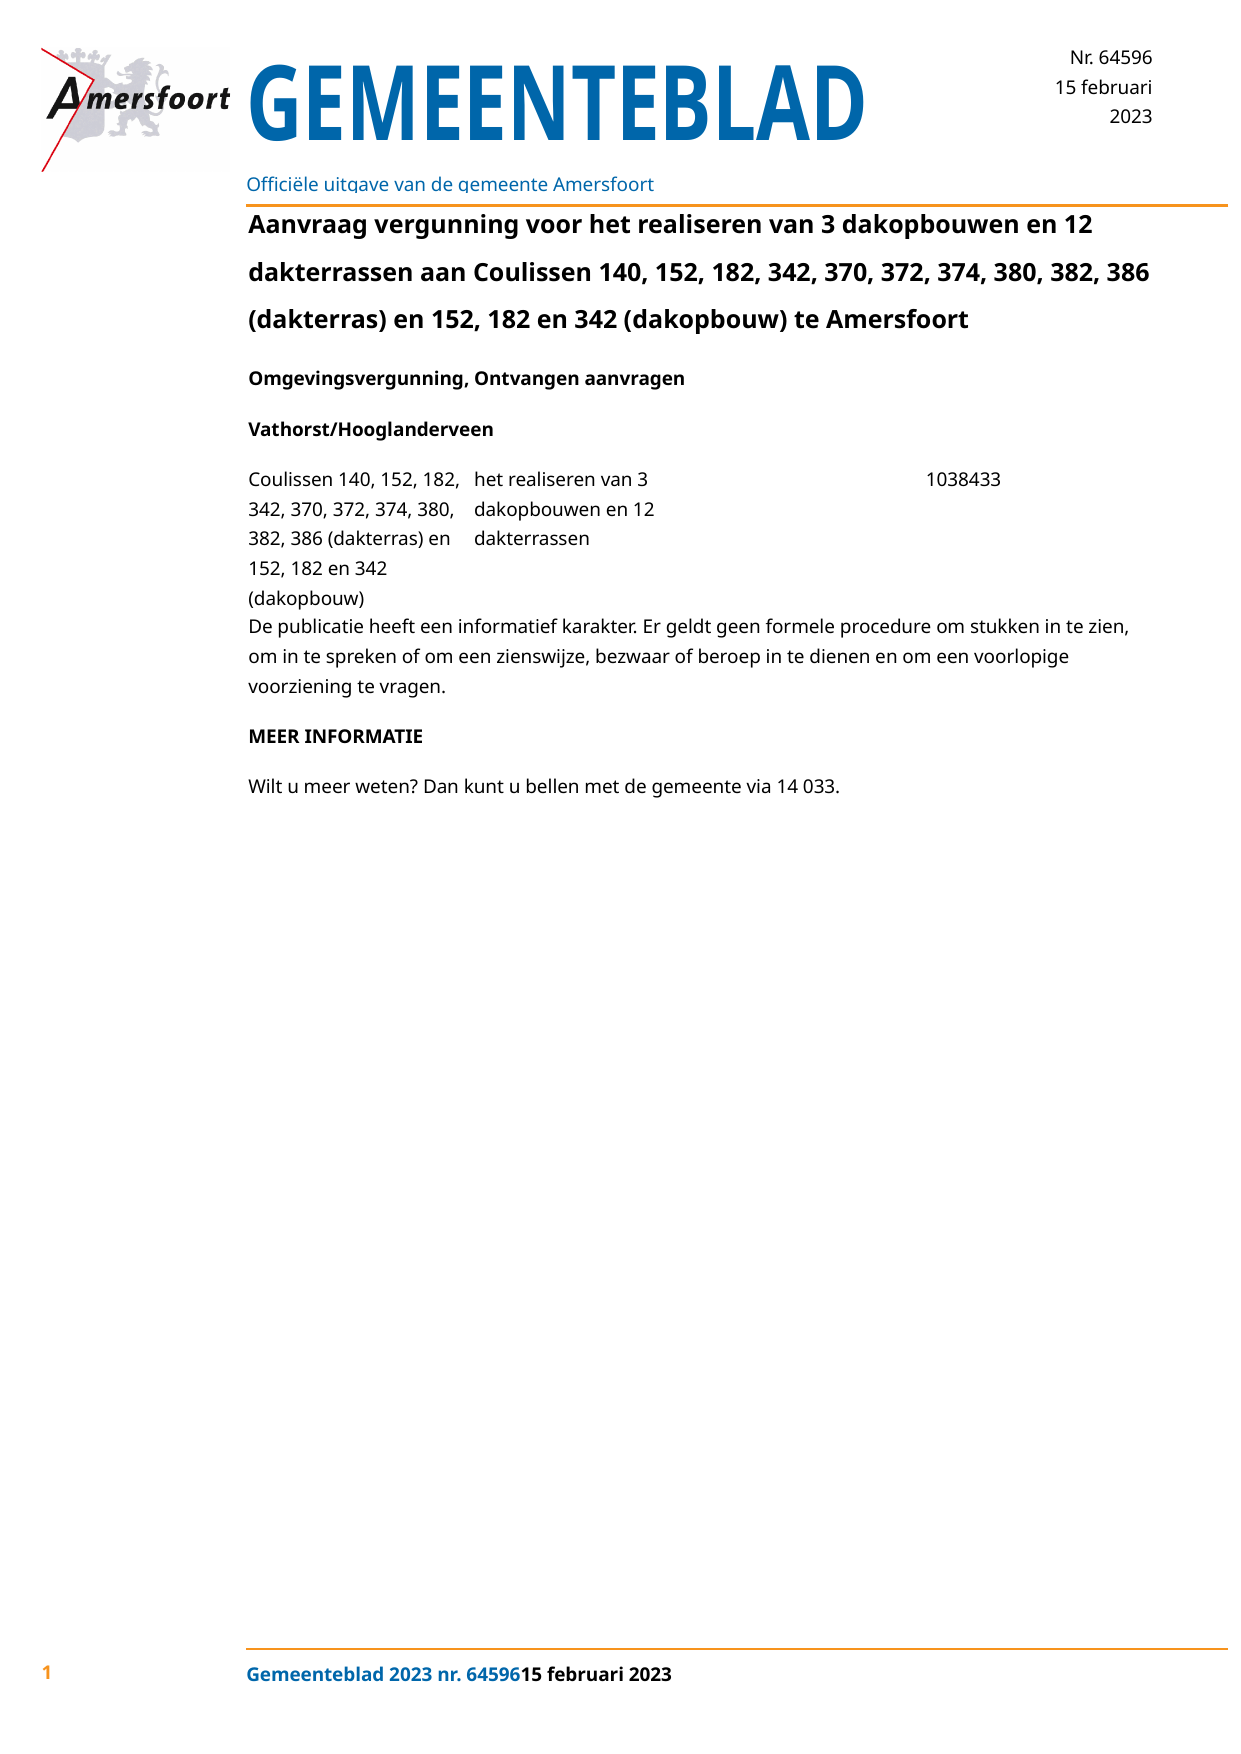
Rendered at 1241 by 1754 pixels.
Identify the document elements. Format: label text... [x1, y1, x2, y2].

picture [41, 47, 231, 172]
text Vathorst/Hooglanderveen [248, 416, 1152, 442]
text Aanvraag vergunning voor het realiseren van 3 dakopbouwen en 12 dakterrassen aan Coulissen 140, 152, 182, 342, 370, 372, 374, 380, 382, 386 (dakterras) en 152, 182 en 342 (dakopbouw) te Amersfoort [248, 207, 1152, 336]
table_header het realiseren van 3 dakopbouwen en 12 dakterrassen [474, 466, 700, 611]
table_header 1038433 [926, 466, 1152, 611]
text MEER INFORMATIE [248, 723, 1152, 749]
text Wilt u meer weten? Dan kunt u bellen met de gemeente via 14 033. [248, 774, 1152, 799]
table_header [700, 466, 926, 611]
text De publicatie heeft een informatief karakter. Er geldt geen formele procedure om stukken in te zien, om in te spreken of om een zienswijze, bezwaar of beroep in te dienen en om een voorlopige voorziening te vragen. [248, 614, 1152, 699]
table_header Coulissen 140, 152, 182, 342, 370, 372, 374, 380, 382, 386 (dakterras) en 152, 182 en 342 (dakopbouw) [248, 466, 474, 611]
text Omgevingsvergunning, Ontvangen aanvragen [248, 366, 1152, 391]
